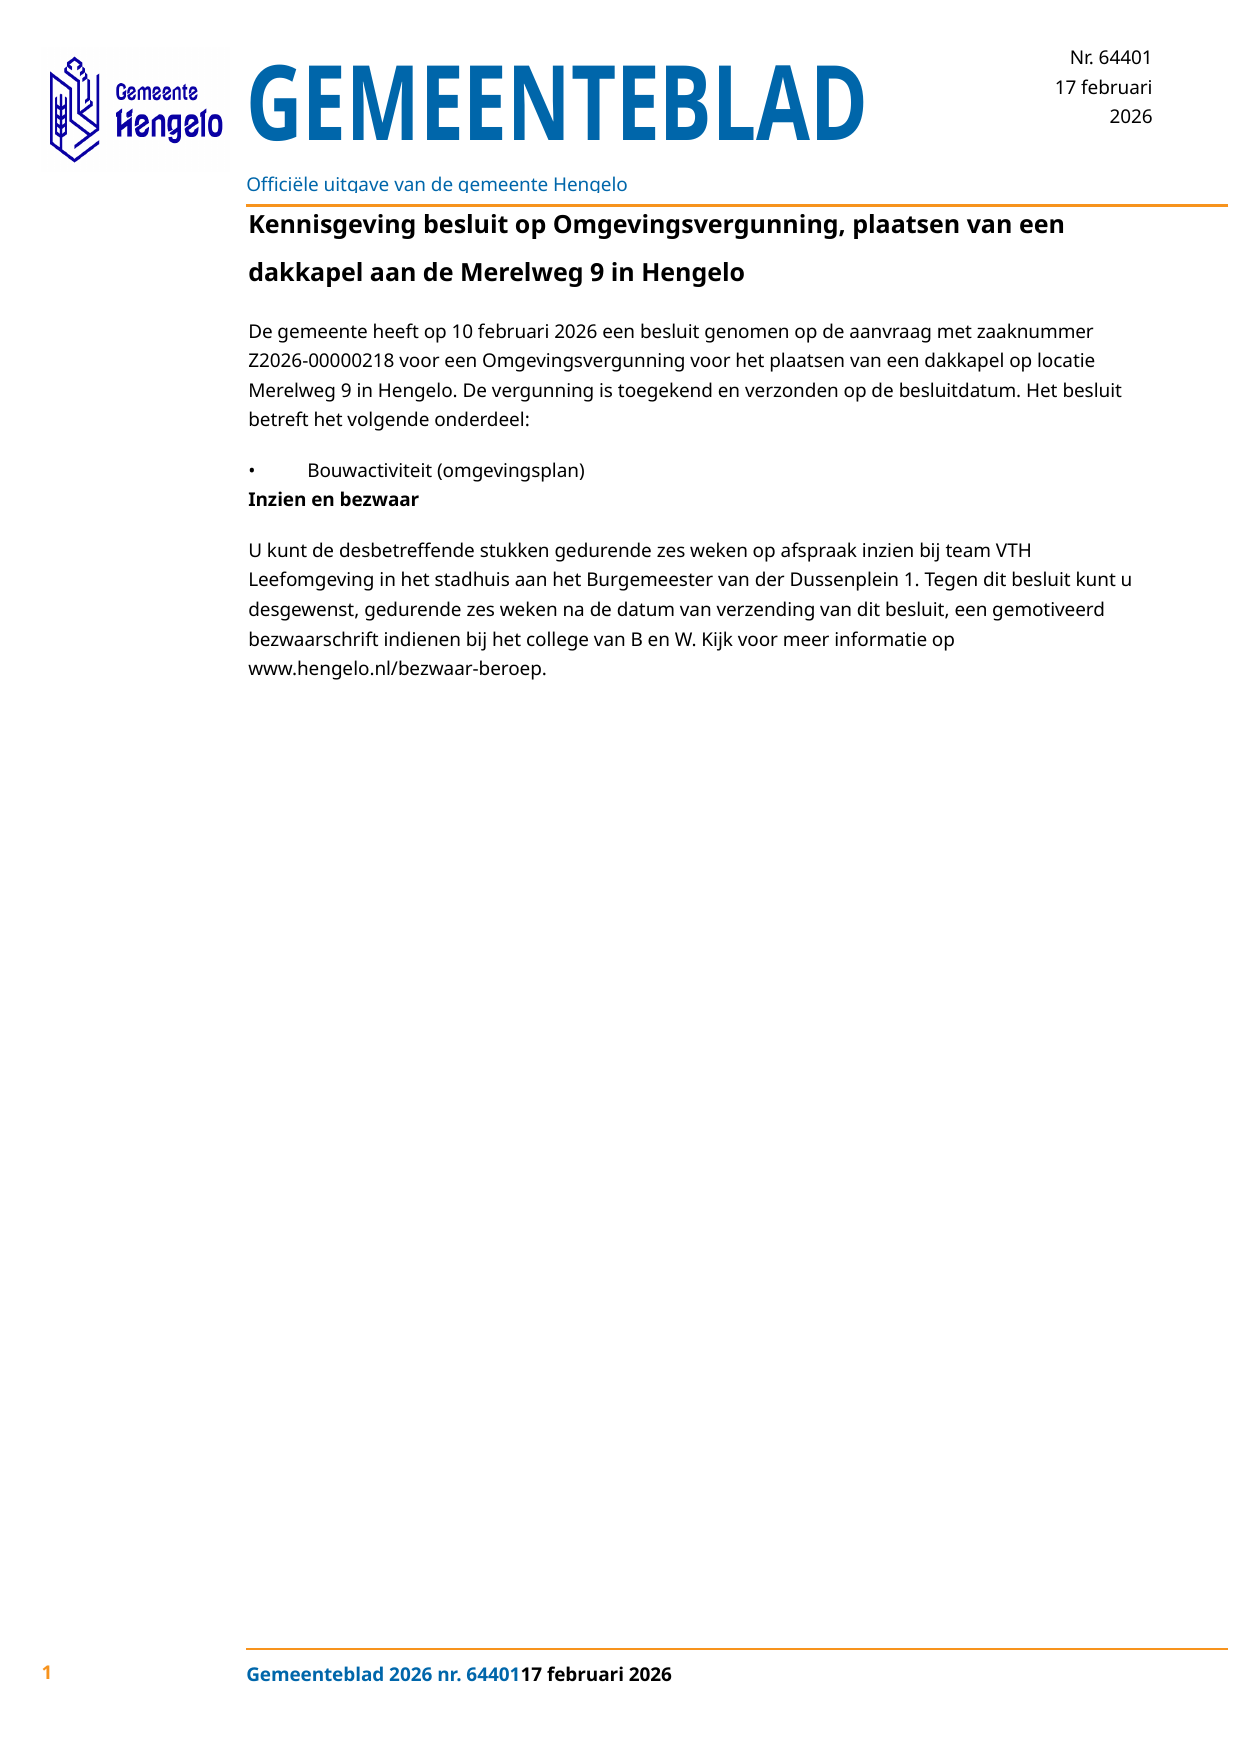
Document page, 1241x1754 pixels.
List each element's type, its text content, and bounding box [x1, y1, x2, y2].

text Kennisgeving besluit op Omgevingsvergunning, plaatsen van een dakkapel aan de Merelweg 9 in Hengelo [248, 207, 1152, 288]
text De gemeente heeft op 10 februari 2026 een besluit genomen op de aanvraag met zaaknummer Z2026-00000218 voor een Omgevingsvergunning voor het plaatsen van een dakkapel op locatie Merelweg 9 in Hengelo. De vergunning is toegekend en verzonden op de besluitdatum. Het besluit betreft het volgende onderdeel: [248, 318, 1152, 432]
list Bouwactiviteit (omgevingsplan) [248, 457, 1152, 483]
text Inzien en bezwaar [248, 487, 1152, 512]
text U kunt de desbetreffende stukken gedurende zes weken op afspraak inzien bij team VTH Leefomgeving in het stadhuis aan het Burgemeester van der Dussenplein 1. Tegen dit besluit kunt u desgewenst, gedurende zes weken na de datum van verzending van dit besluit, een gemotiveerd bezwaarschrift indienen bij het college van B en W. Kijk voor meer informatie op www.hengelo.nl/bezwaar-beroep. [248, 537, 1152, 681]
picture [41, 47, 231, 172]
